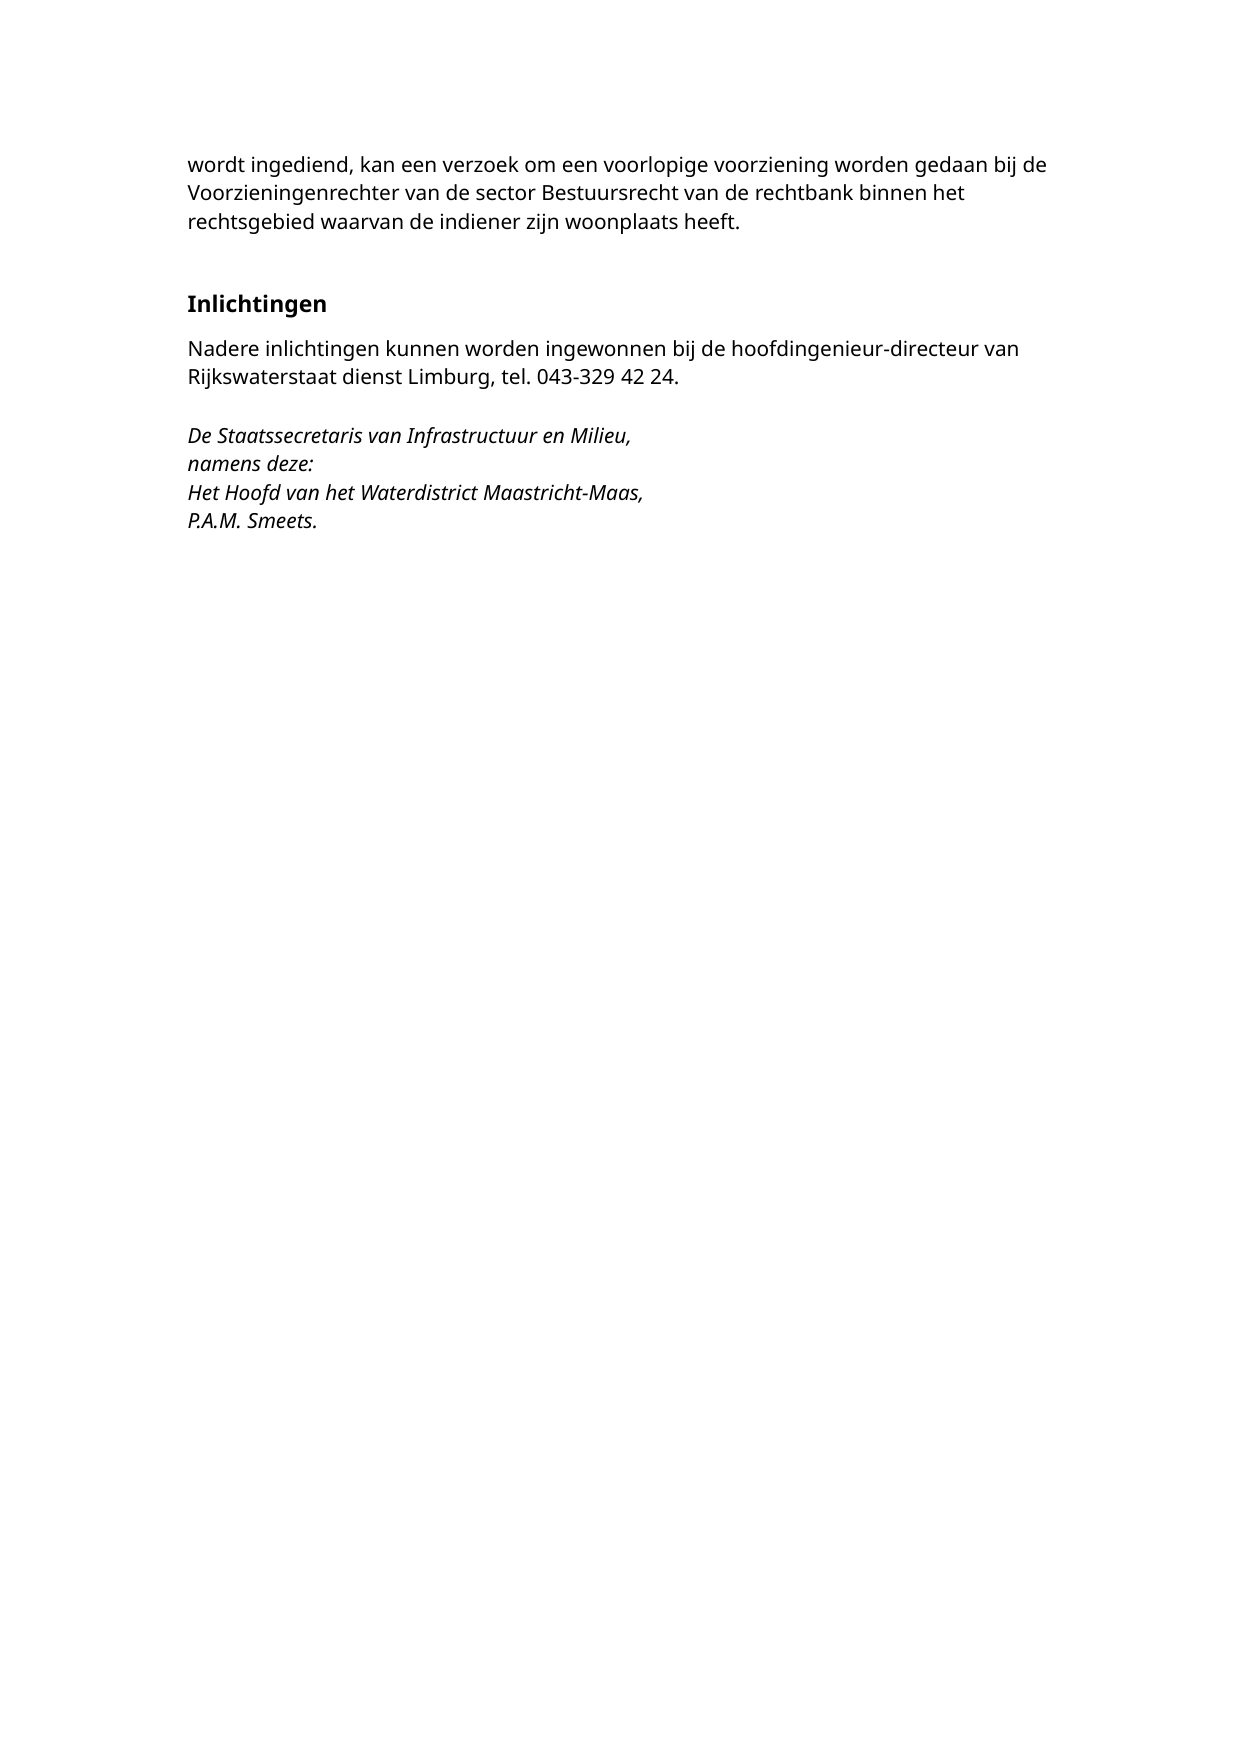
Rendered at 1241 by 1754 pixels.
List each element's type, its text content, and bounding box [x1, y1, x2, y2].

text De Staatssecretaris van Infrastructuur en Milieu, [187, 421, 1053, 449]
text P.A.M. Smeets. [187, 506, 1053, 535]
subtitle Inlichtingen [187, 288, 1053, 319]
text Het Hoofd van het Waterdistrict Maastricht-Maas, [187, 478, 1053, 506]
text Nadere inlichtingen kunnen worden ingewonnen bij de hoofdingenieur-directeur van Rijkswaterstaat dienst Limburg, tel. 043-329 42 24. [187, 334, 1053, 391]
text namens deze: [187, 449, 1053, 478]
text wordt ingediend, kan een verzoek om een voorlopige voorziening worden gedaan bij de Voorzieningenrechter van de sector Bestuursrecht van de rechtbank binnen het rechtsgebied waarvan de indiener zijn woonplaats heeft. [187, 150, 1053, 235]
